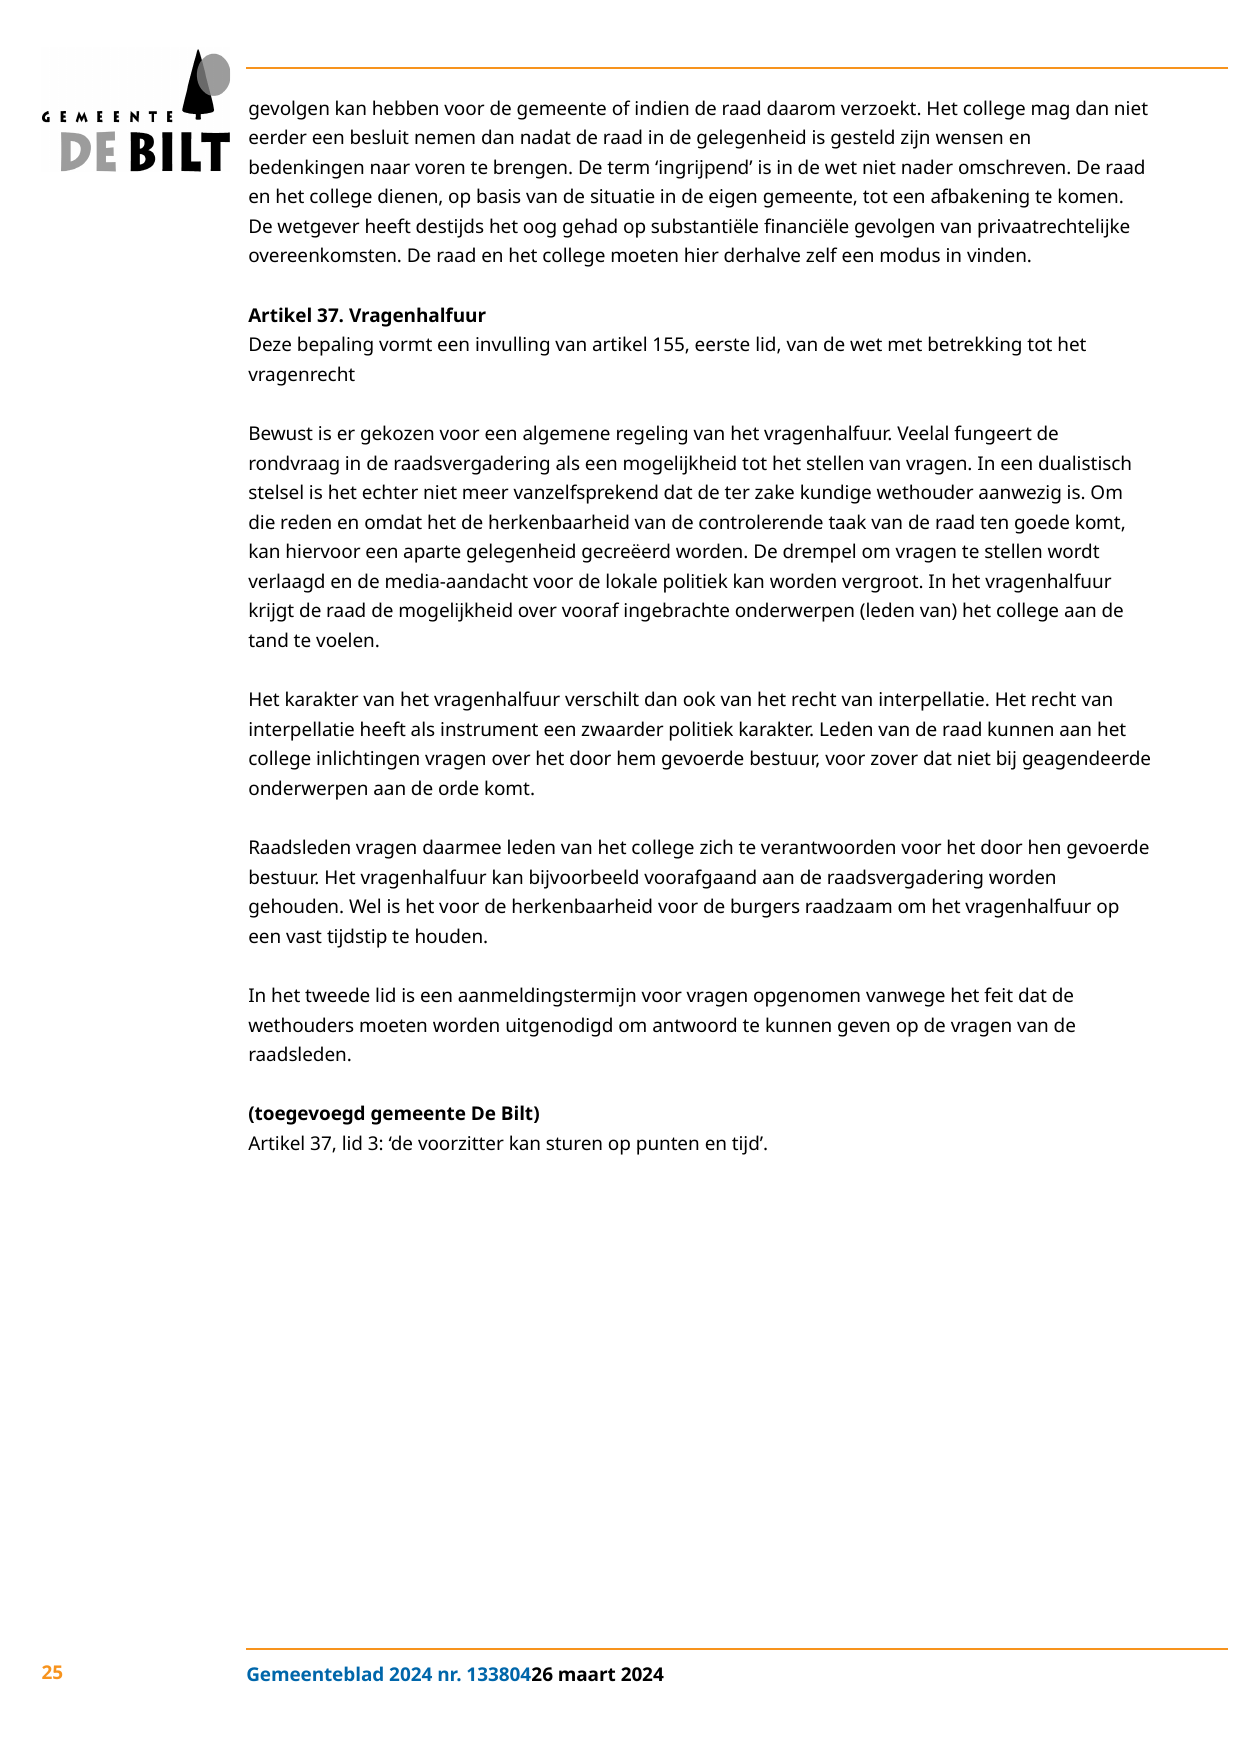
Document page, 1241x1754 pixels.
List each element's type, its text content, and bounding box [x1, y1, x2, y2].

text Raadsleden vragen daarmee leden van het college zich te verantwoorden voor het door hen gevoerde bestuur. Het vragenhalfuur kan bijvoorbeeld voorafgaand aan de raadsvergadering worden gehouden. Wel is het voor de herkenbaarheid voor de burgers raadzaam om het vragenhalfuur op een vast tijdstip te houden. [248, 834, 1152, 949]
text gevolgen kan hebben voor de gemeente of indien de raad daarom verzoekt. Het college mag dan niet eerder een besluit nemen dan nadat de raad in de gelegenheid is gesteld zijn wensen en bedenkingen naar voren te brengen. De term ‘ingrijpend’ is in de wet niet nader omschreven. De raad en het college dienen, op basis van de situatie in de eigen gemeente, tot een afbakening te komen. De wetgever heeft destijds het oog gehad op substantiële financiële gevolgen van privaatrechtelijke overeenkomsten. De raad en het college moeten hier derhalve zelf een modus in vinden. [248, 95, 1152, 268]
text Deze bepaling vormt een invulling van artikel 155, eerste lid, van de wet met betrekking tot het vragenrecht [248, 331, 1152, 387]
text Artikel 37. Vragenhalfuur [248, 302, 1152, 328]
text Artikel 37, lid 3: ‘de voorzitter kan sturen op punten en tijd’. [248, 1130, 1152, 1156]
text (toegevoegd gemeente De Bilt) [248, 1101, 1152, 1126]
text In het tweede lid is een aanmeldingstermijn voor vragen opgenomen vanwege het feit dat de wethouders moeten worden uitgenodigd om antwoord te kunnen geven op de vragen van de raadsleden. [248, 982, 1152, 1067]
picture [41, 47, 231, 172]
text Bewust is er gekozen voor een algemene regeling van het vragenhalfuur. Veelal fungeert de rondvraag in de raadsvergadering als een mogelijkheid tot het stellen van vragen. In een dualistisch stelsel is het echter niet meer vanzelfsprekend dat de ter zake kundige wethouder aanwezig is. Om die reden en omdat het de herkenbaarheid van de controlerende taak van de raad ten goede komt, kan hiervoor een aparte gelegenheid gecreëerd worden. De drempel om vragen te stellen wordt verlaagd en de media-aandacht voor de lokale politiek kan worden vergroot. In het vragenhalfuur krijgt de raad de mogelijkheid over vooraf ingebrachte onderwerpen (leden van) het college aan de tand te voelen. [248, 420, 1152, 653]
text Het karakter van het vragenhalfuur verschilt dan ook van het recht van interpellatie. Het recht van interpellatie heeft als instrument een zwaarder politiek karakter. Leden van de raad kunnen aan het college inlichtingen vragen over het door hem gevoerde bestuur, voor zover dat niet bij geagendeerde onderwerpen aan de orde komt. [248, 686, 1152, 801]
